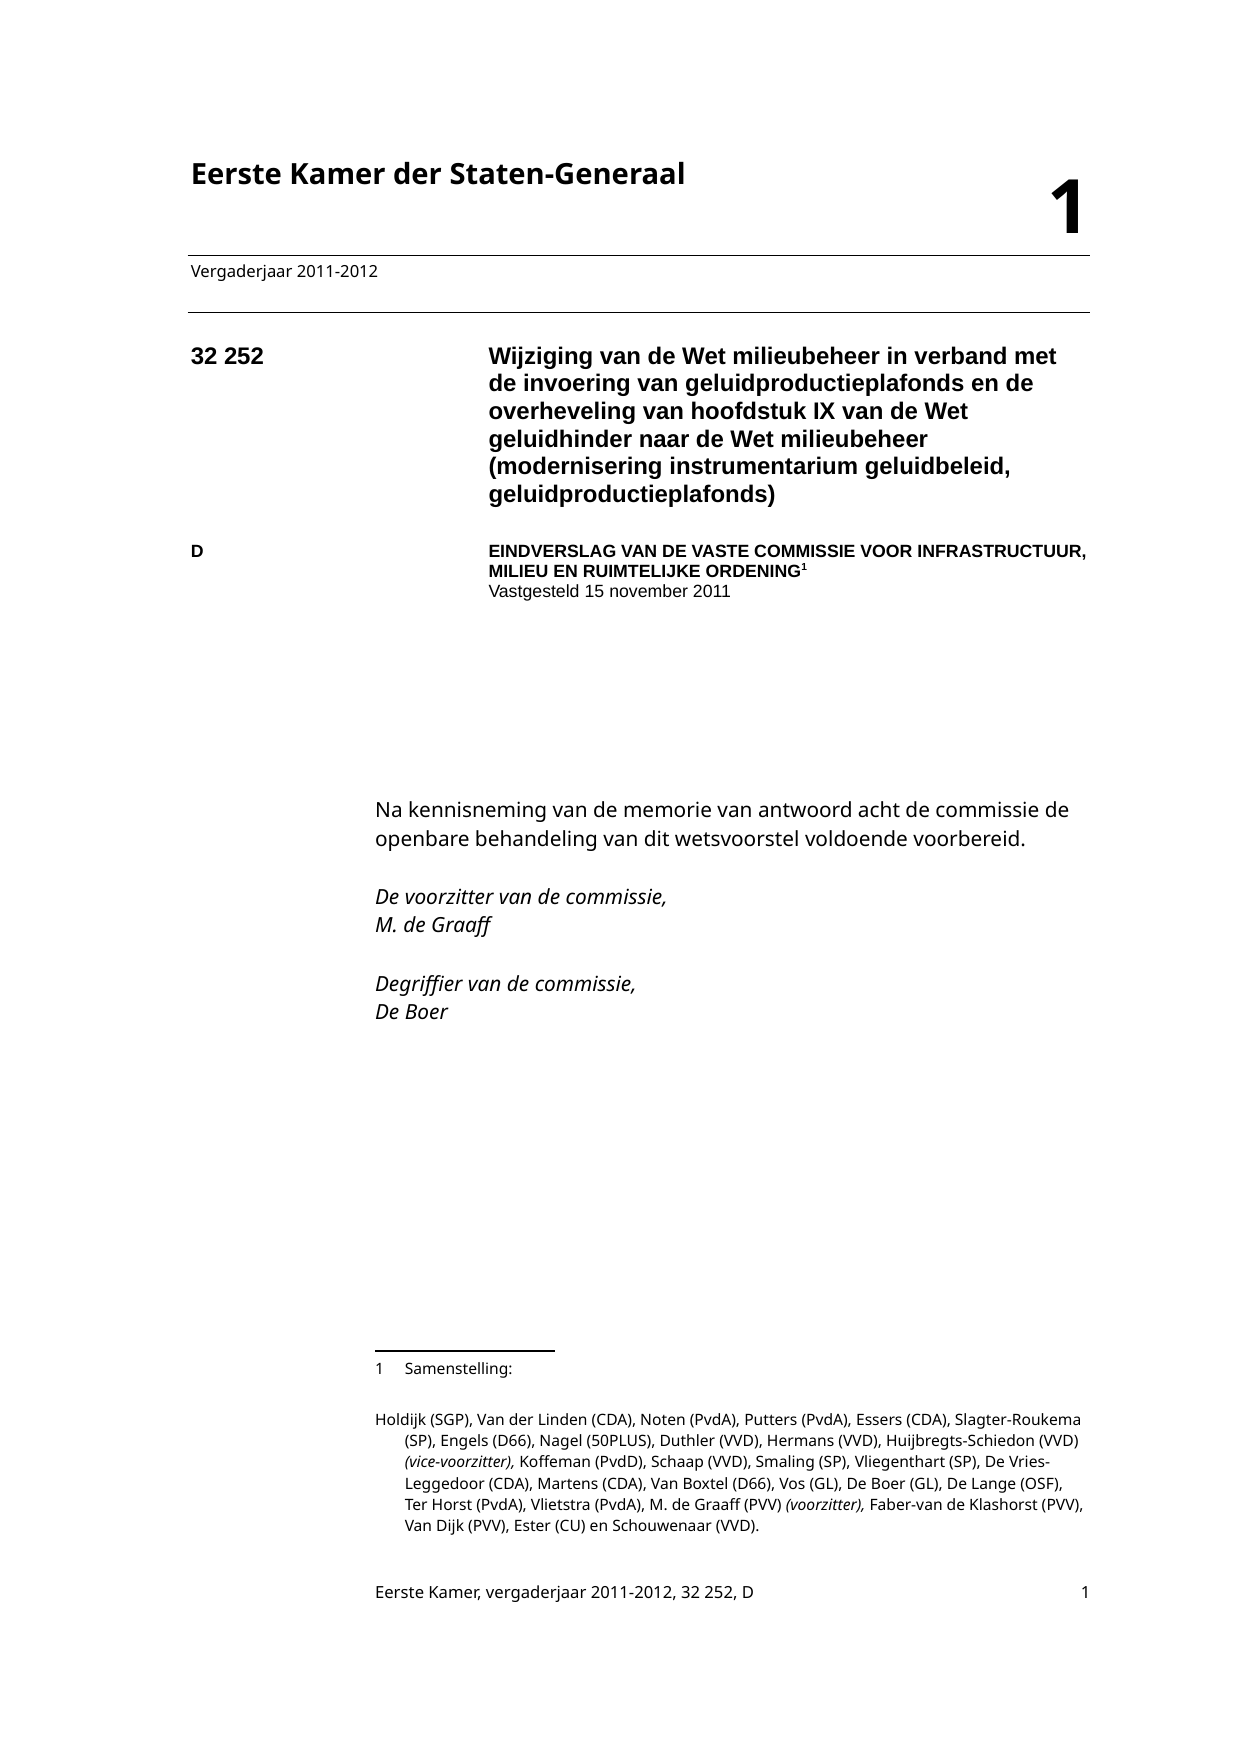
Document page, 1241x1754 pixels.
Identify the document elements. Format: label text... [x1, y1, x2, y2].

table_header 1 [910, 150, 1090, 255]
text De voorzitter van de commissie, [375, 882, 1090, 911]
table_header Eerste Kamer der Staten-Generaal [188, 150, 909, 255]
table_cell Vergaderjaar 2011-2012 [188, 256, 485, 312]
text Na kennisneming van de memorie van antwoord acht de commissie de openbare behandeling van dit wetsvoorstel voldoende voorbereid. [375, 795, 1090, 852]
text De Boer [375, 997, 1090, 1026]
table_cell EINDVERSLAG VAN DE VASTE COMMISSIE VOOR INFRASTRUCTUUR, MILIEU EN RUIMTELIJKE ORDENING Vastgesteld 15 november 2011 [485, 538, 1090, 677]
table_cell D [188, 538, 485, 677]
table_cell [485, 256, 1090, 312]
text Degriffier van de commissie, [375, 969, 1090, 997]
table_cell 32 252 [188, 339, 485, 537]
table_cell [188, 313, 485, 339]
table_cell [485, 313, 1090, 339]
table_cell Wijziging van de Wet milieubeheer in verband met de invoering van geluidproductieplafonds en de overheveling van hoofdstuk IX van de Wet geluidhinder naar de Wet milieubeheer (modernisering instrumentarium geluidbeleid, geluidproductieplafonds) [485, 339, 1090, 537]
text M. de Graaff [375, 911, 1090, 939]
